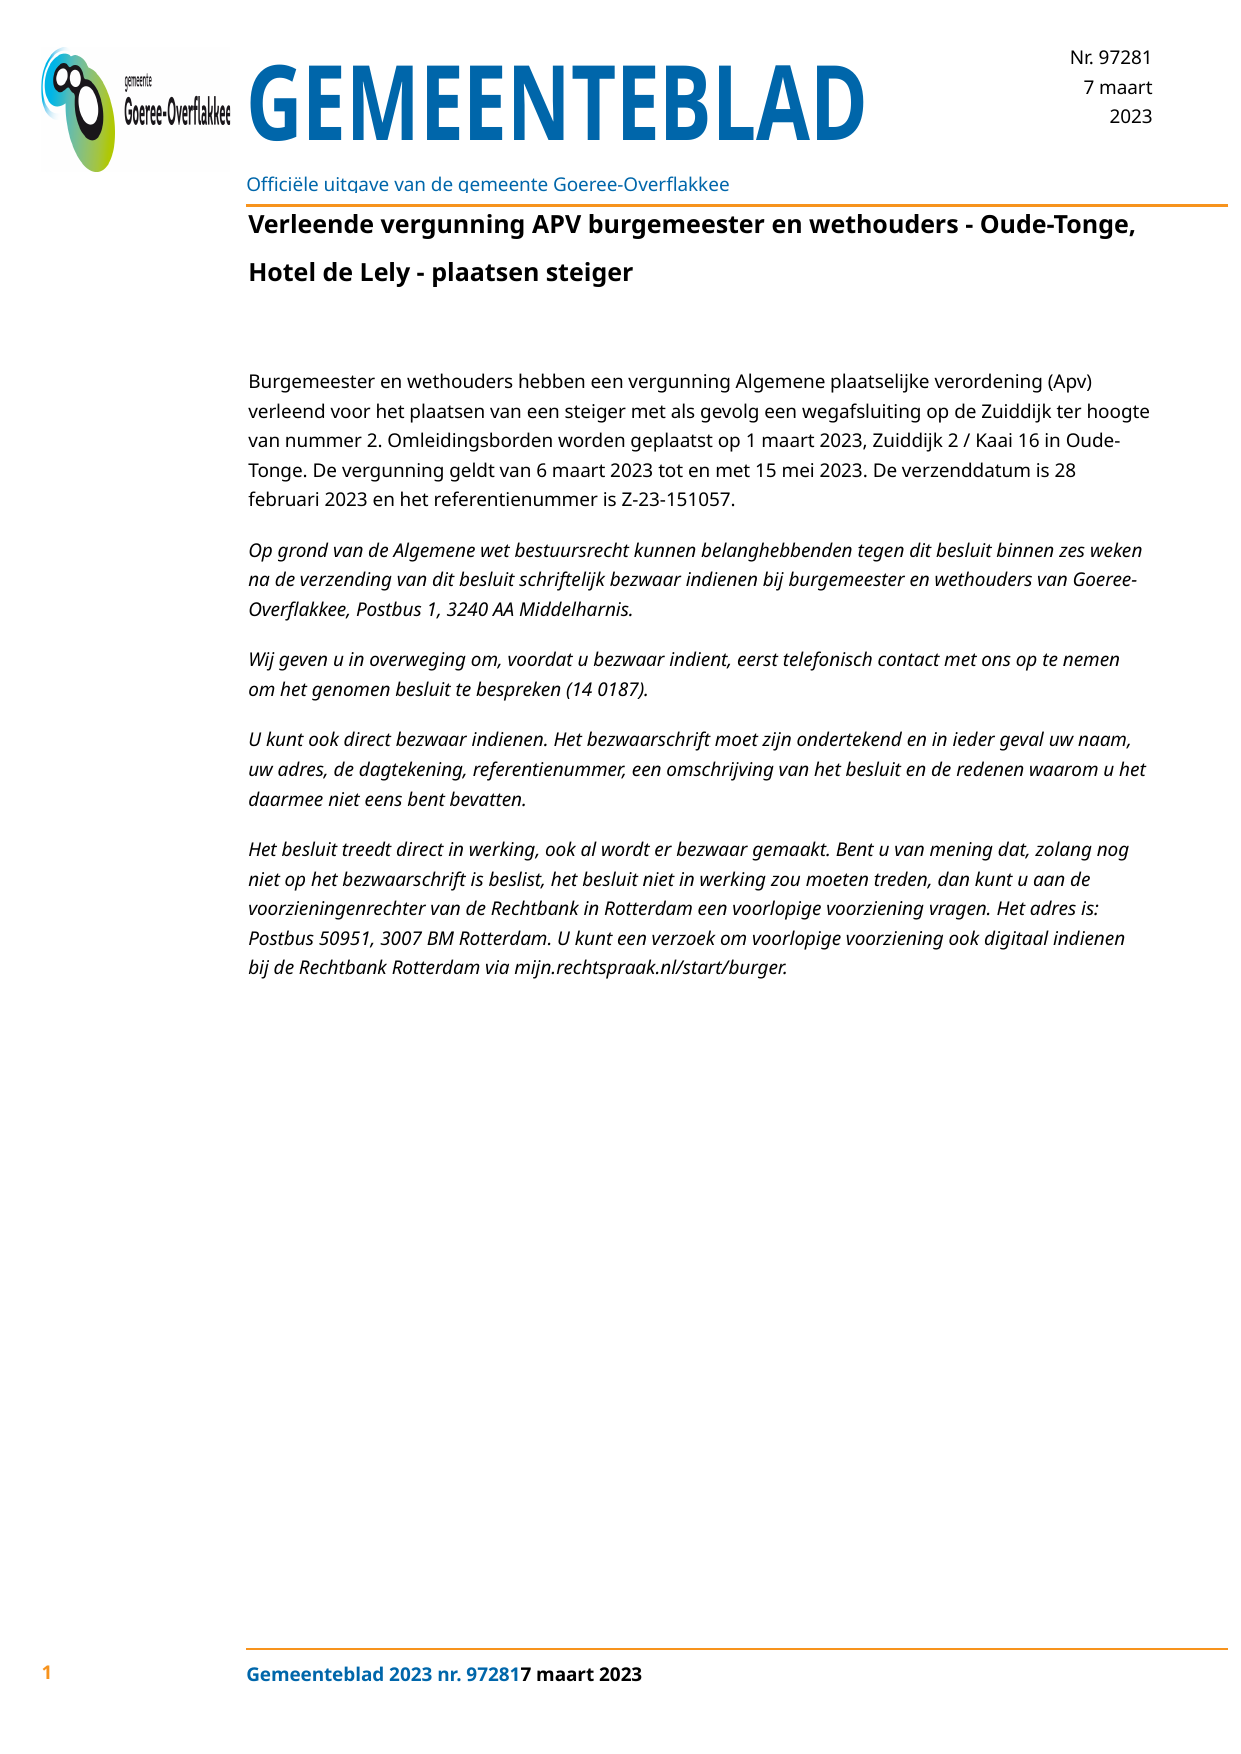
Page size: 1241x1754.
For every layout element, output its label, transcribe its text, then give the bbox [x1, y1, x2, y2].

picture [41, 47, 231, 172]
text Op grond van de Algemene wet bestuursrecht kunnen belanghebbenden tegen dit besluit binnen zes weken na de verzending van dit besluit schriftelijk bezwaar indienen bij burgemeester en wethouders van Goeree-Overflakkee, Postbus 1, 3240 AA Middelharnis. [248, 537, 1152, 622]
text Het besluit treedt direct in werking, ook al wordt er bezwaar gemaakt. Bent u van mening dat, zolang nog niet op het bezwaarschrift is beslist, het besluit niet in werking zou moeten treden, dan kunt u aan de voorzieningenrechter van de Rechtbank in Rotterdam een voorlopige voorziening vragen. Het adres is: Postbus 50951, 3007 BM Rotterdam. U kunt een verzoek om voorlopige voorziening ook digitaal indienen bij de Rechtbank Rotterdam via mijn.rechtspraak.nl/start/burger. [248, 836, 1152, 980]
text U kunt ook direct bezwaar indienen. Het bezwaarschrift moet zijn ondertekend en in ieder geval uw naam, uw adres, de dagtekening, referentienummer, een omschrijving van het besluit en de redenen waarom u het daarmee niet eens bent bevatten. [248, 727, 1152, 812]
text Wij geven u in overweging om, voordat u bezwaar indient, eerst telefonisch contact met ons op te nemen om het genomen besluit te bespreken (14 0187). [248, 647, 1152, 702]
text Verleende vergunning APV burgemeester en wethouders - Oude-Tonge, Hotel de Lely - plaatsen steiger [248, 207, 1152, 288]
text Burgemeester en wethouders hebben een vergunning Algemene plaatselijke verordening (Apv) verleend voor het plaatsen van een steiger met als gevolg een wegafsluiting op de Zuiddijk ter hoogte van nummer 2. Omleidingsborden worden geplaatst op 1 maart 2023, Zuiddijk 2 / Kaai 16 in Oude-Tonge. De vergunning geldt van 6 maart 2023 tot en met 15 mei 2023. De verzenddatum is 28 februari 2023 en het referentienummer is Z-23-151057. [248, 368, 1152, 512]
